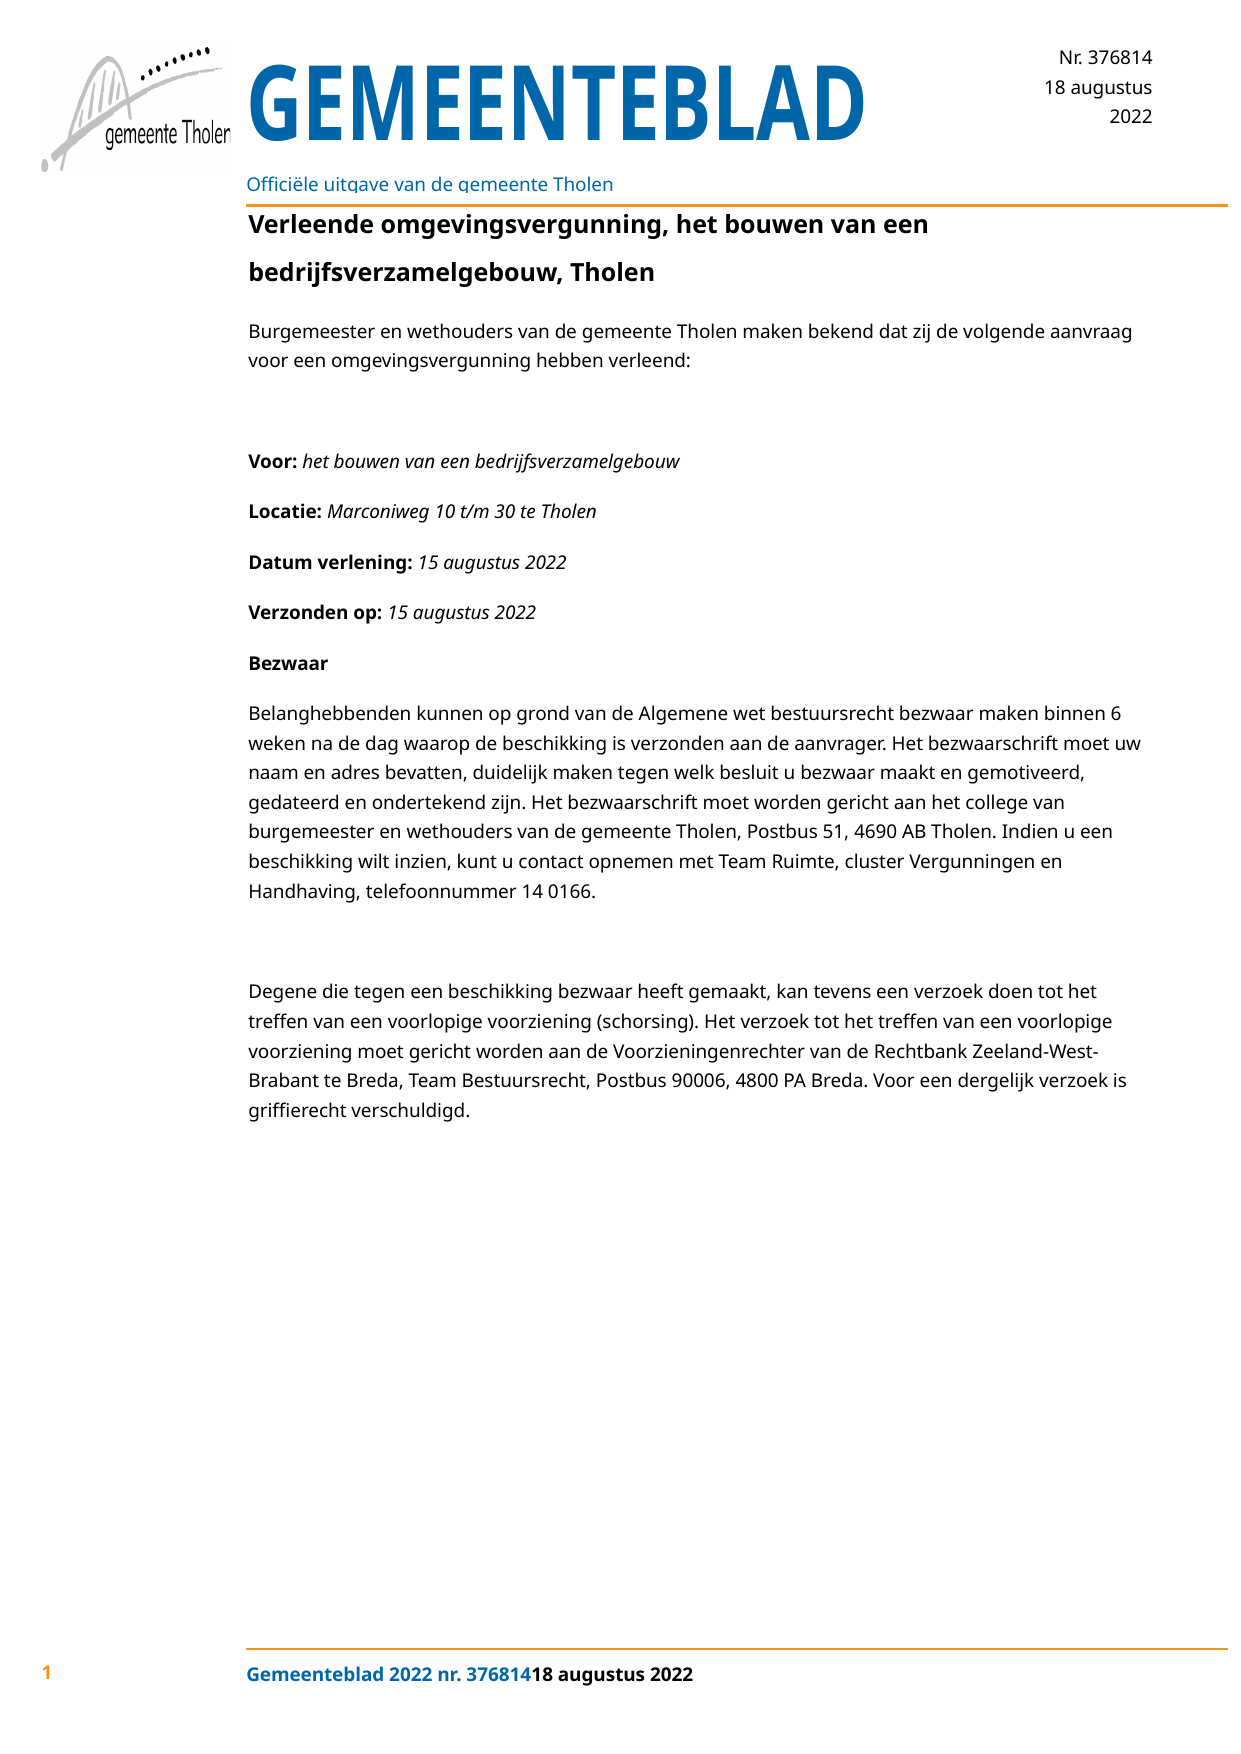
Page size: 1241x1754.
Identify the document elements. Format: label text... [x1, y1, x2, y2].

text Burgemeester en wethouders van de gemeente Tholen maken bekend dat zij de volgende aanvraag voor een omgevingsvergunning hebben verleend: [248, 318, 1152, 373]
text Belanghebbenden kunnen op grond van de Algemene wet bestuursrecht bezwaar maken binnen 6 weken na de dag waarop de beschikking is verzonden aan de aanvrager. Het bezwaarschrift moet uw naam en adres bevatten, duidelijk maken tegen welk besluit u bezwaar maakt en gemotiveerd, gedateerd en ondertekend zijn. Het bezwaarschrift moet worden gericht aan het college van burgemeester en wethouders van de gemeente Tholen, Postbus 51, 4690 AB Tholen. Indien u een beschikking wilt inzien, kunt u contact opnemen met Team Ruimte, cluster Vergunningen en Handhaving, telefoonnummer 14 0166. [248, 700, 1152, 904]
text Bezwaar [248, 650, 1152, 676]
picture [41, 47, 231, 172]
text Verzonden op: 15 augustus 2022 [248, 599, 1152, 625]
text Degene die tegen een beschikking bezwaar heeft gemaakt, kan tevens een verzoek doen tot het treffen van een voorlopige voorziening (schorsing). Het verzoek tot het treffen van een voorlopige voorziening moet gericht worden aan de Voorzieningenrechter van de Rechtbank Zeeland-West-Brabant te Breda, Team Bestuursrecht, Postbus 90006, 4800 PA Breda. Voor een dergelijk verzoek is griffierecht verschuldigd. [248, 979, 1152, 1123]
text Locatie: Marconiweg 10 t/m 30 te Tholen [248, 499, 1152, 524]
text Verleende omgevingsvergunning, het bouwen van een bedrijfsverzamelgebouw, Tholen [248, 207, 1152, 288]
text Datum verlening: 15 augustus 2022 [248, 549, 1152, 575]
text Voor: het bouwen van een bedrijfsverzamelgebouw [248, 448, 1152, 474]
